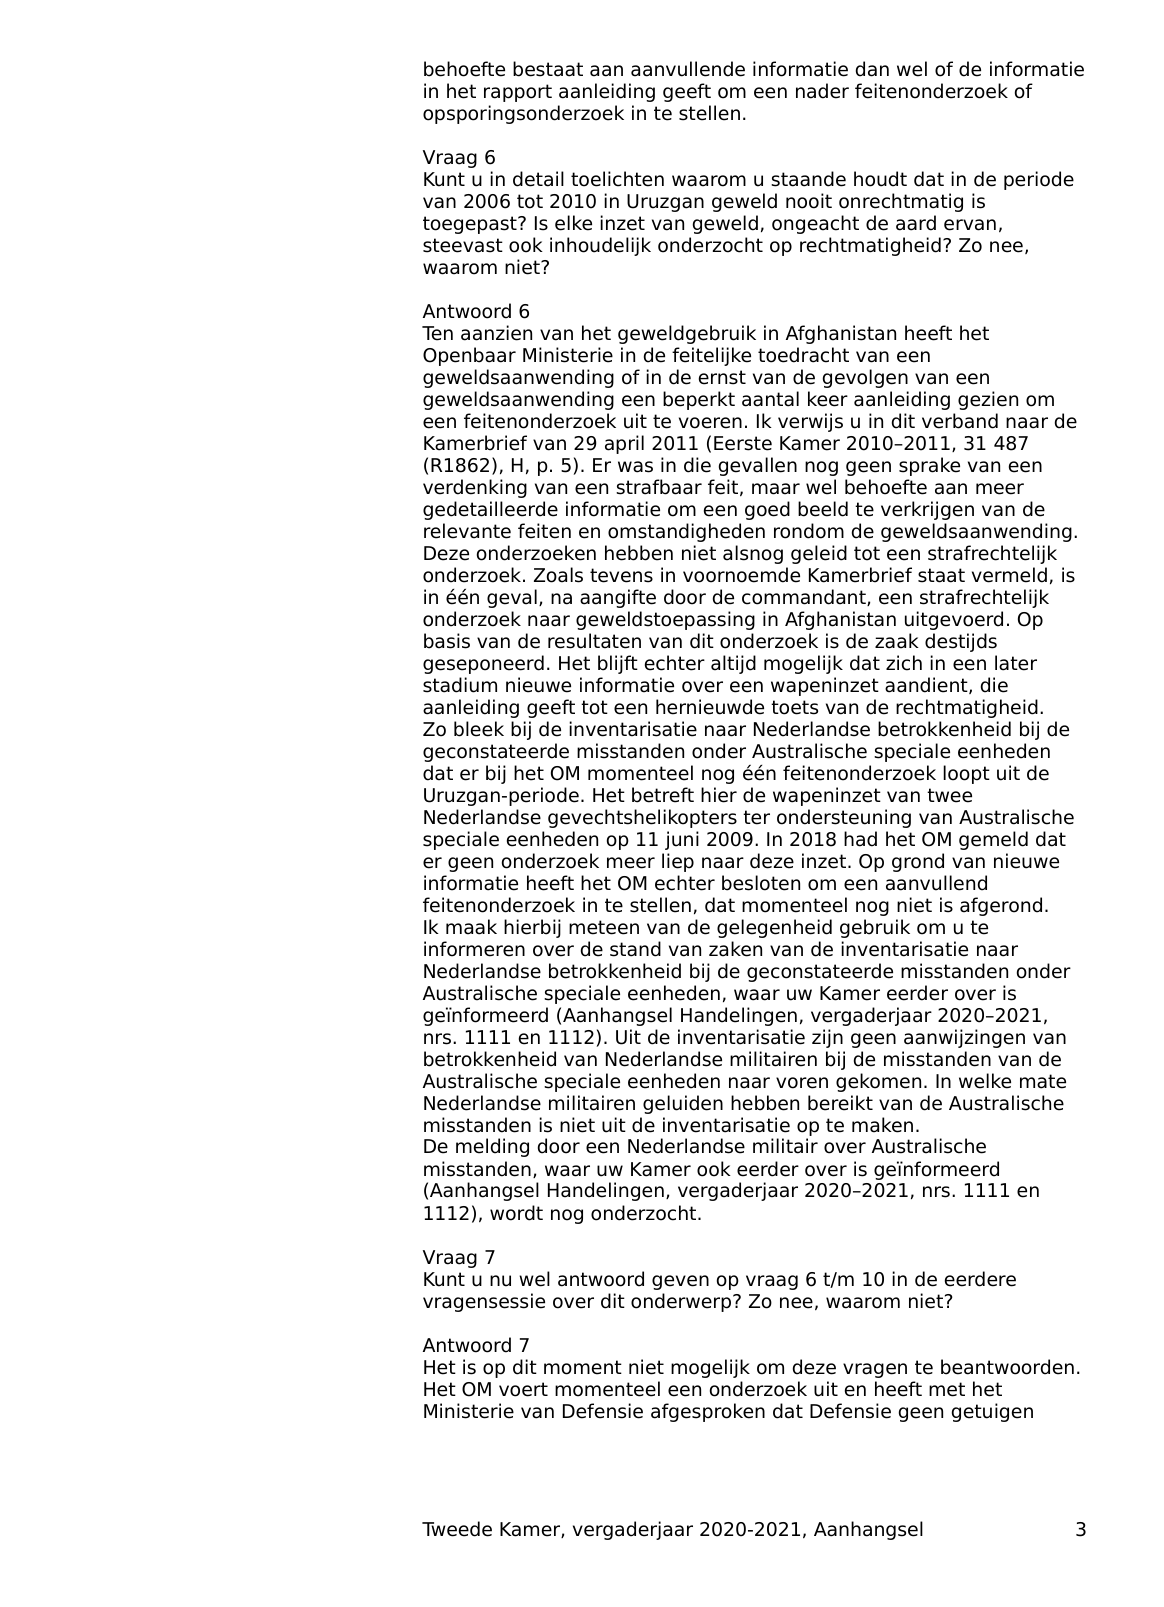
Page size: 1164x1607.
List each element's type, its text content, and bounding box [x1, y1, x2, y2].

text Zo bleek bij de inventarisatie naar Nederlandse betrokkenheid bij de geconstateerde misstanden onder Australische speciale eenheden dat er bij het OM momenteel nog één feitenonderzoek loopt uit de Uruzgan-periode. Het betreft hier de wapeninzet van twee Nederlandse gevechtshelikopters ter ondersteuning van Australische speciale eenheden op 11 juni 2009. In 2018 had het OM gemeld dat er geen onderzoek meer liep naar deze inzet. Op grond van nieuwe informatie heeft het OM echter besloten om een aanvullend feitenonderzoek in te stellen, dat momenteel nog niet is afgerond. [422, 719, 1087, 917]
text Kunt u in detail toelichten waarom u staande houdt dat in de periode van 2006 tot 2010 in Uruzgan geweld nooit onrechtmatig is toegepast? Is elke inzet van geweld, ongeacht de aard ervan, steevast ook inhoudelijk onderzocht op rechtmatigheid? Zo nee, waarom niet? [422, 169, 1087, 279]
text Antwoord 6 [422, 301, 1087, 323]
text Kunt u nu wel antwoord geven op vraag 6 t/m 10 in de eerdere vragensessie over dit onderwerp? Zo nee, waarom niet? [422, 1268, 1087, 1312]
text behoefte bestaat aan aanvullende informatie dan wel of de informatie in het rapport aanleiding geeft om een nader feitenonderzoek of opsporingsonderzoek in te stellen. [422, 59, 1087, 125]
text Vraag 6 [422, 147, 1087, 169]
text Antwoord 7 [422, 1335, 1087, 1357]
text Het is op dit moment niet mogelijk om deze vragen te beantwoorden. Het OM voert momenteel een onderzoek uit en heeft met het Ministerie van Defensie afgesproken dat Defensie geen getuigen [422, 1357, 1087, 1423]
text Ik maak hierbij meteen van de gelegenheid gebruik om u te informeren over de stand van zaken van de inventarisatie naar Nederlandse betrokkenheid bij de geconstateerde misstanden onder Australische speciale eenheden, waar uw Kamer eerder over is geïnformeerd (Aanhangsel Handelingen, vergaderjaar 2020–2021, nrs. 1111 en 1112). Uit de inventarisatie zijn geen aanwijzingen van betrokkenheid van Nederlandse militairen bij de misstanden van de Australische speciale eenheden naar voren gekomen. In welke mate Nederlandse militairen geluiden hebben bereikt van de Australische misstanden is niet uit de inventarisatie op te maken. [422, 917, 1087, 1136]
text Vraag 7 [422, 1247, 1087, 1268]
text De melding door een Nederlandse militair over Australische misstanden, waar uw Kamer ook eerder over is geïnformeerd (Aanhangsel Handelingen, vergaderjaar 2020–2021, nrs. 1111 en 1112), wordt nog onderzocht. [422, 1136, 1087, 1224]
text Ten aanzien van het geweldgebruik in Afghanistan heeft het Openbaar Ministerie in de feitelijke toedracht van een geweldsaanwending of in de ernst van de gevolgen van een geweldsaanwending een beperkt aantal keer aanleiding gezien om een feitenonderzoek uit te voeren. Ik verwijs u in dit verband naar de Kamerbrief van 29 april 2011 (Eerste Kamer 2010–2011, 31 487 (R1862), H, p. 5). Er was in die gevallen nog geen sprake van een verdenking van een strafbaar feit, maar wel behoefte aan meer gedetailleerde informatie om een goed beeld te verkrijgen van de relevante feiten en omstandigheden rondom de geweldsaanwending. Deze onderzoeken hebben niet alsnog geleid tot een strafrechtelijk onderzoek. Zoals tevens in voornoemde Kamerbrief staat vermeld, is in één geval, na aangifte door de commandant, een strafrechtelijk onderzoek naar geweldstoepassing in Afghanistan uitgevoerd. Op basis van de resultaten van dit onderzoek is de zaak destijds geseponeerd. Het blijft echter altijd mogelijk dat zich in een later stadium nieuwe informatie over een wapeninzet aandient, die aanleiding geeft tot een hernieuwde toets van de rechtmatigheid. [422, 323, 1087, 719]
